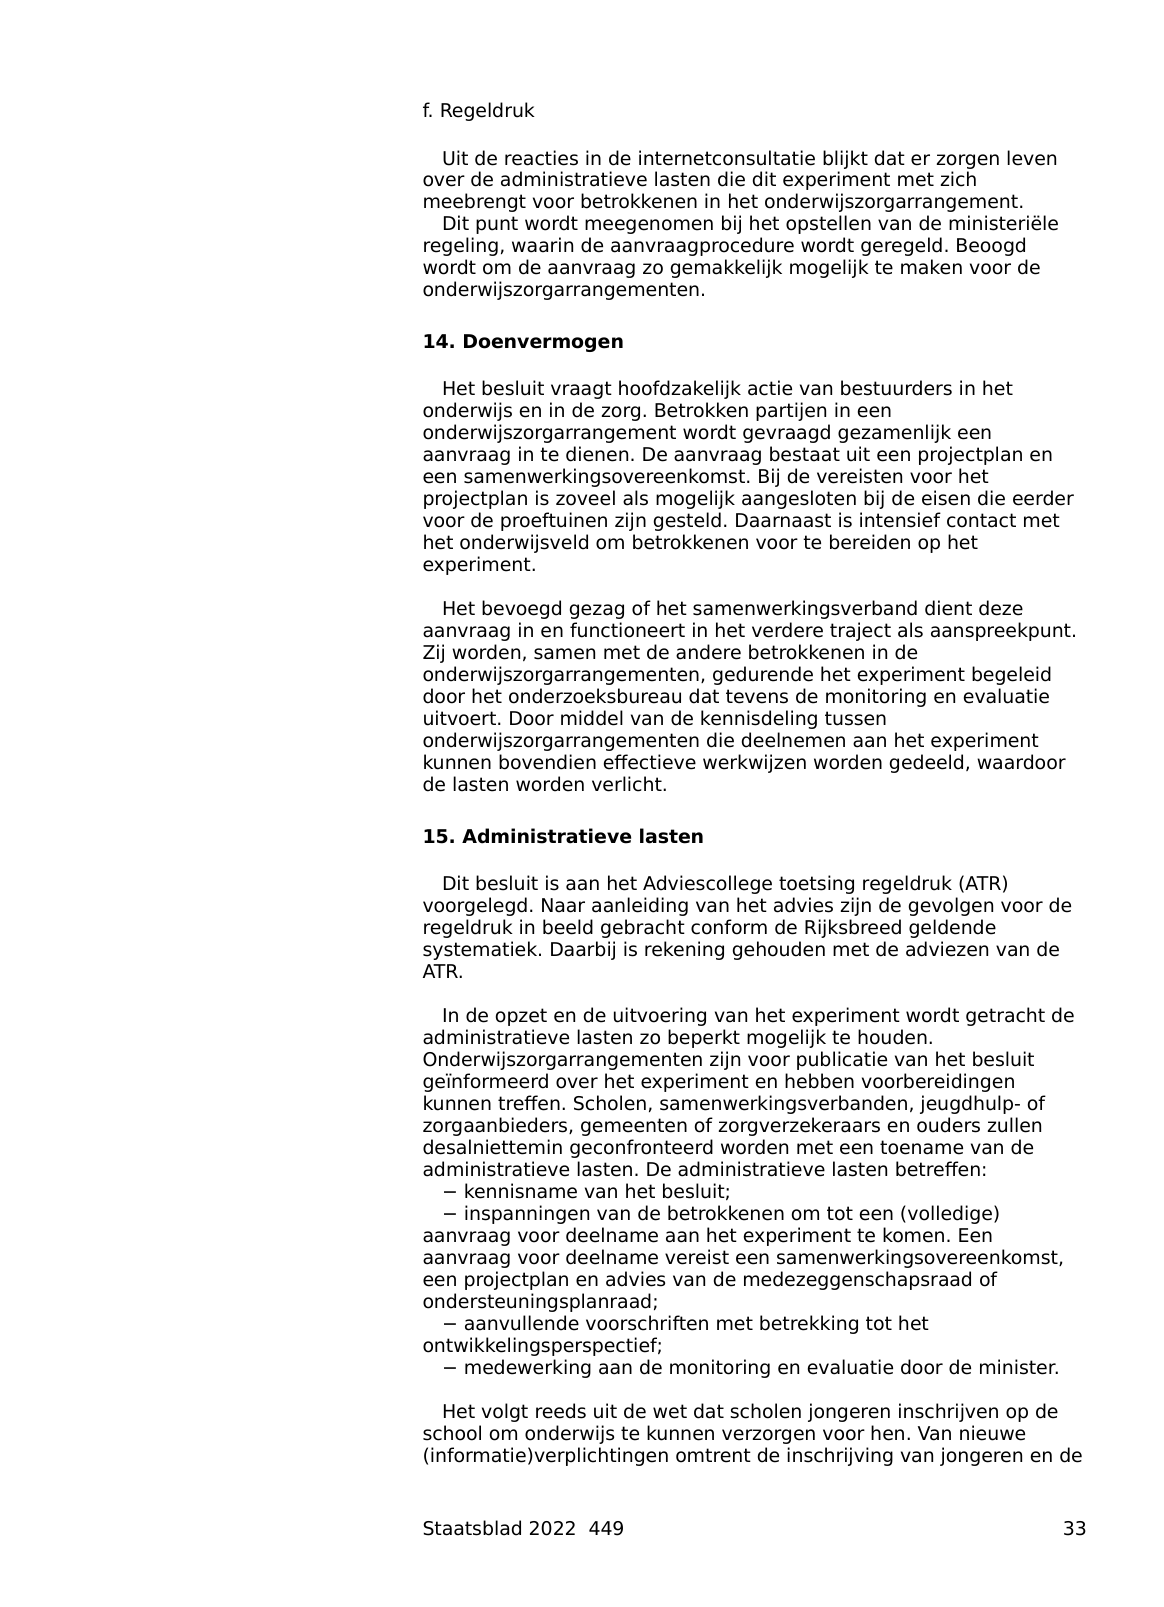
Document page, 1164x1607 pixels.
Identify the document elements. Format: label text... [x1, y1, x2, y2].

text Dit punt wordt meegenomen bij het opstellen van de ministeriële regeling, waarin de aanvraagprocedure wordt geregeld. Beoogd wordt om de aanvraag zo gemakkelijk mogelijk te maken voor de onderwijszorgarrangementen. [422, 213, 1087, 301]
text Het besluit vraagt hoofdzakelijk actie van bestuurders in het onderwijs en in de zorg. Betrokken partijen in een onderwijszorgarrangement wordt gevraagd gezamenlijk een aanvraag in te dienen. De aanvraag bestaat uit een projectplan en een samenwerkingsovereenkomst. Bij de vereisten voor het projectplan is zoveel als mogelijk aangesloten bij de eisen die eerder voor de proeftuinen zijn gesteld. Daarnaast is intensief contact met het onderwijsveld om betrokkenen voor te bereiden op het experiment. [422, 378, 1087, 576]
text − medewerking aan de monitoring en evaluatie door de minister. [422, 1357, 1087, 1379]
text Het bevoegd gezag of het samenwerkingsverband dient deze aanvraag in en functioneert in het verdere traject als aanspreekpunt. Zij worden, samen met de andere betrokkenen in de onderwijszorgarrangementen, gedurende het experiment begeleid door het onderzoeksbureau dat tevens de monitoring en evaluatie uitvoert. Door middel van de kennisdeling tussen onderwijszorgarrangementen die deelnemen aan het experiment kunnen bovendien effectieve werkwijzen worden gedeeld, waardoor de lasten worden verlicht. [422, 598, 1087, 796]
text − inspanningen van de betrokkenen om tot een (volledige) aanvraag voor deelname aan het experiment te komen. Een aanvraag voor deelname vereist een samenwerkingsovereenkomst, een projectplan en advies van de medezeggenschapsraad of ondersteuningsplanraad; [422, 1203, 1087, 1313]
subtitle 14. Doenvermogen [422, 331, 1087, 353]
text Het volgt reeds uit de wet dat scholen jongeren inschrijven op de school om onderwijs te kunnen verzorgen voor hen. Van nieuwe (informatie)verplichtingen omtrent de inschrijving van jongeren en de [422, 1401, 1087, 1467]
text Dit besluit is aan het Adviescollege toetsing regeldruk (ATR) voorgelegd. Naar aanleiding van het advies zijn de gevolgen voor de regeldruk in beeld gebracht conform de Rijksbreed geldende systematiek. Daarbij is rekening gehouden met de adviezen van de ATR. [422, 873, 1087, 983]
text Uit de reacties in de internetconsultatie blijkt dat er zorgen leven over de administratieve lasten die dit experiment met zich meebrengt voor betrokkenen in het onderwijszorgarrangement. [422, 147, 1087, 213]
text In de opzet en de uitvoering van het experiment wordt getracht de administratieve lasten zo beperkt mogelijk te houden. Onderwijszorgarrangementen zijn voor publicatie van het besluit geïnformeerd over het experiment en hebben voorbereidingen kunnen treffen. Scholen, samenwerkingsverbanden, jeugdhulp- of zorgaanbieders, gemeenten of zorgverzekeraars en ouders zullen desalniettemin geconfronteerd worden met een toename van de administratieve lasten. De administratieve lasten betreffen: [422, 1005, 1087, 1181]
text − kennisname van het besluit; [422, 1181, 1087, 1203]
subtitle f. Regeldruk [422, 100, 1087, 122]
subtitle 15. Administratieve lasten [422, 826, 1087, 848]
text − aanvullende voorschriften met betrekking tot het ontwikkelingsperspectief; [422, 1313, 1087, 1357]
